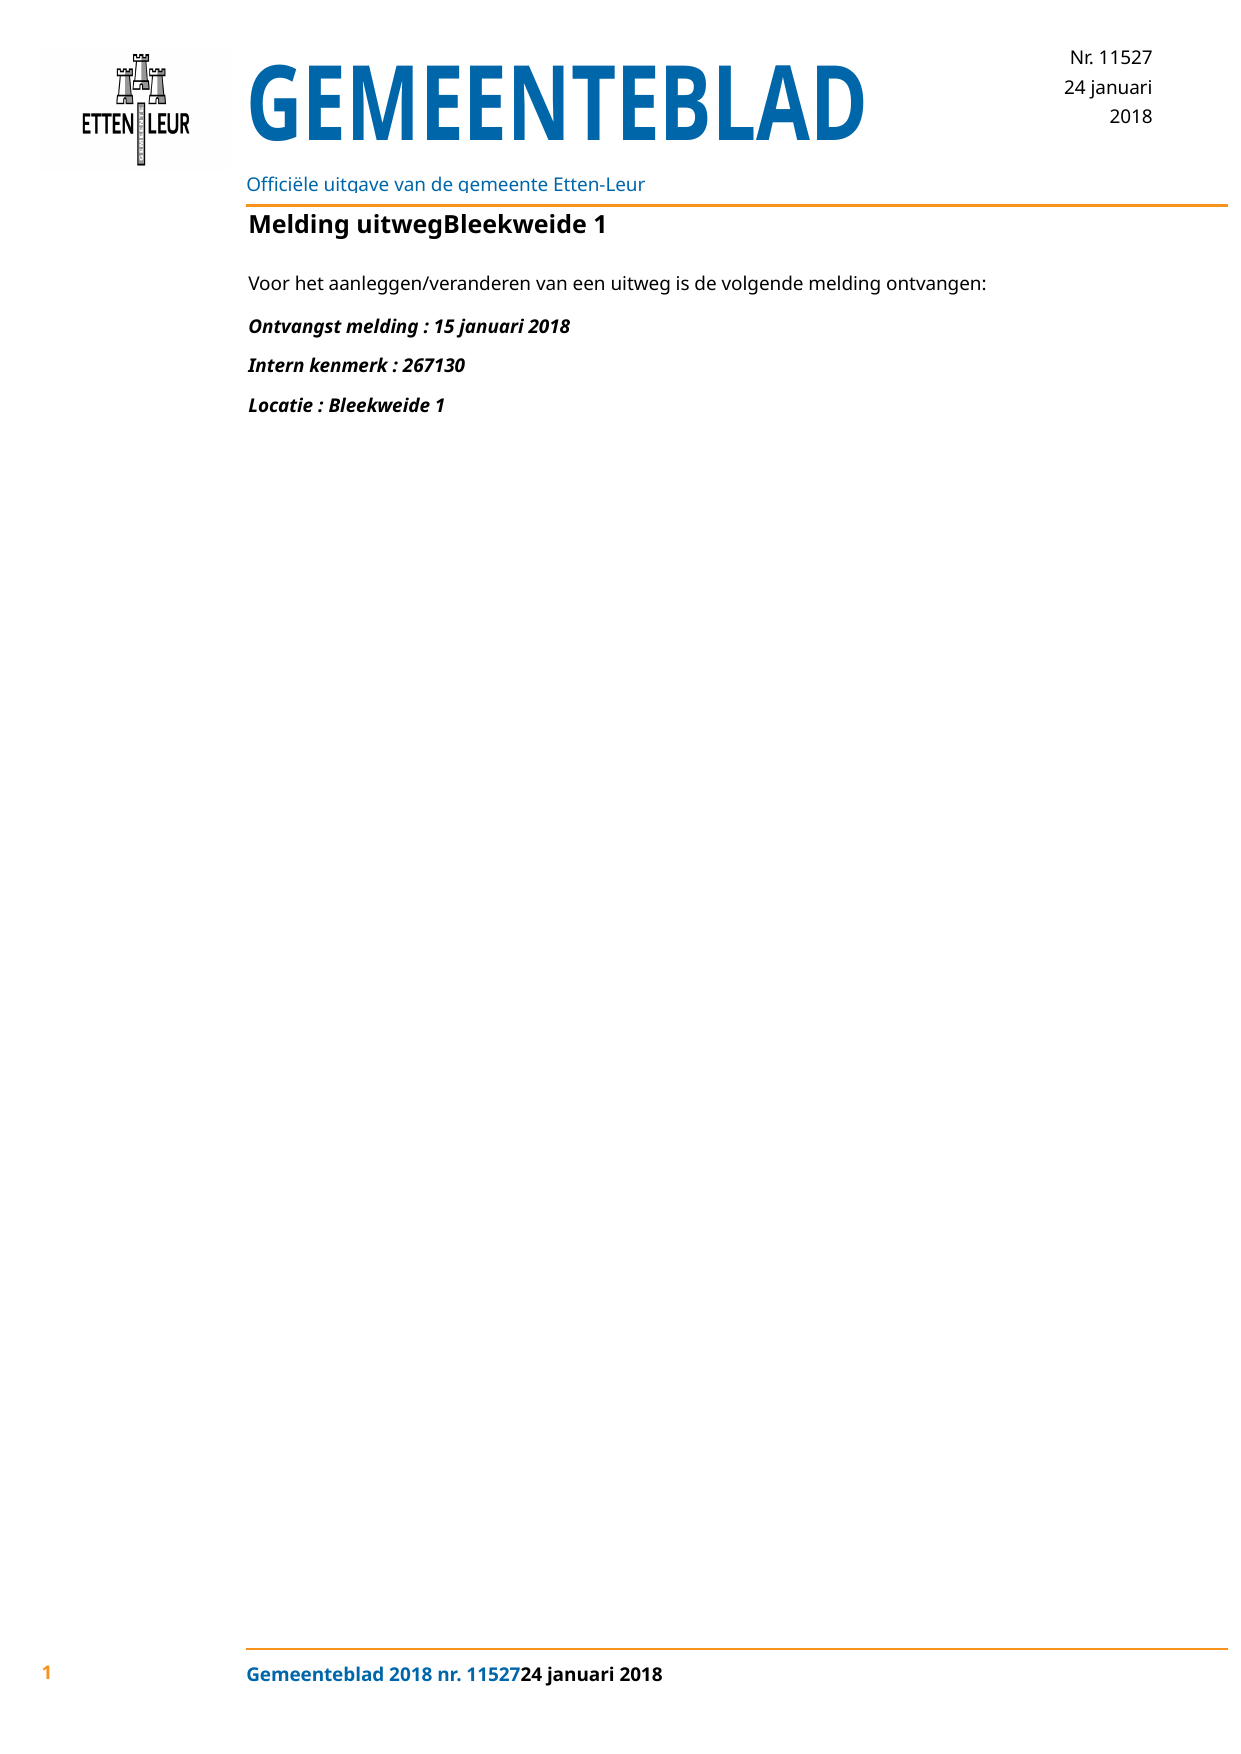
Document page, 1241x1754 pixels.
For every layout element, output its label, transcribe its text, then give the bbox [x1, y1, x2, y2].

text Intern kenmerk : 267130 [248, 353, 1152, 378]
text Locatie : Bleekweide 1 [248, 392, 1152, 418]
text Melding uitwegBleekweide 1 [248, 207, 1152, 241]
text Ontvangst melding : 15 januari 2018 [248, 313, 1152, 339]
text Voor het aanleggen/veranderen van een uitweg is de volgende melding ontvangen: [248, 270, 1152, 296]
picture [41, 47, 231, 172]
